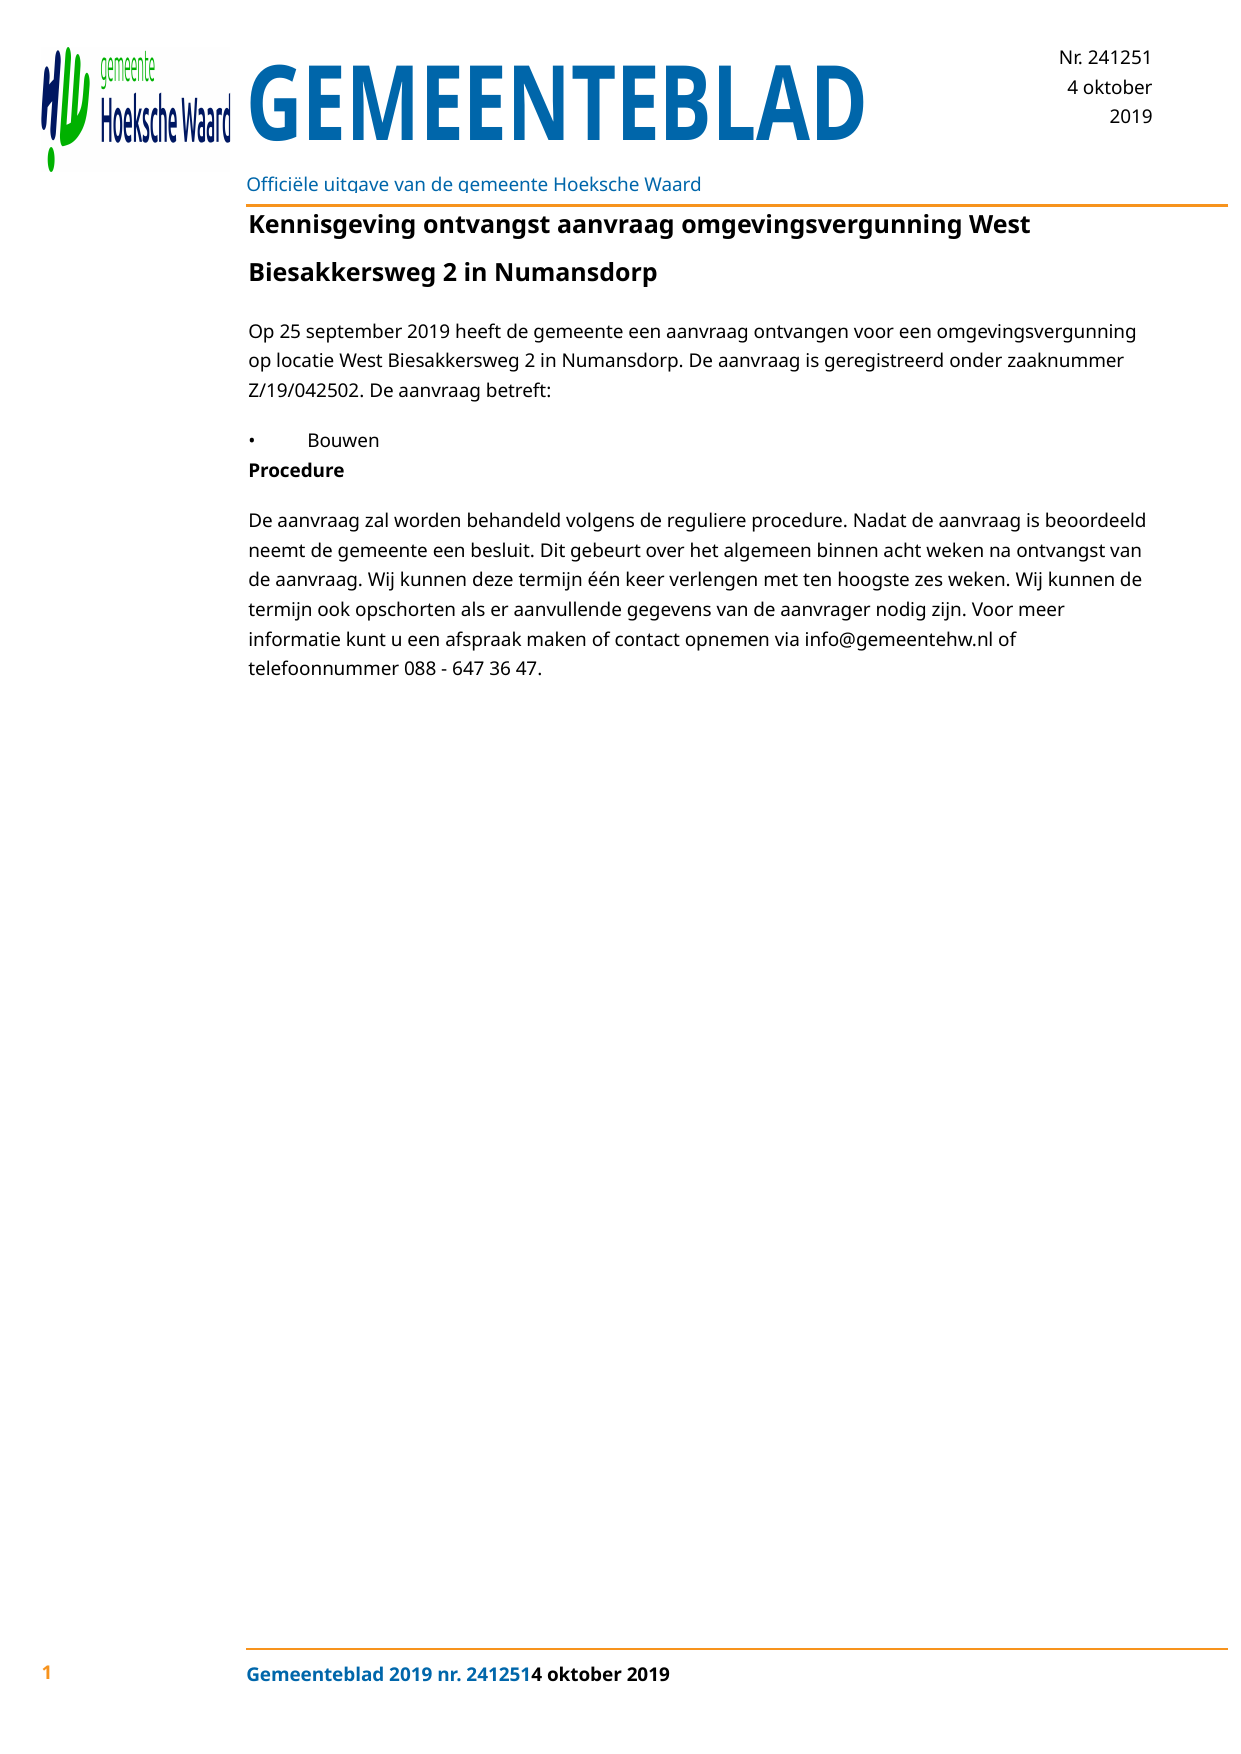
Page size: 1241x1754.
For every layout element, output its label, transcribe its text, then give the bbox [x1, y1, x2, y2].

list Bouwen [248, 427, 1152, 453]
text Procedure [248, 457, 1152, 483]
picture [41, 47, 231, 172]
text Kennisgeving ontvangst aanvraag omgevingsvergunning West Biesakkersweg 2 in Numansdorp [248, 207, 1152, 288]
text Op 25 september 2019 heeft de gemeente een aanvraag ontvangen voor een omgevingsvergunning op locatie West Biesakkersweg 2 in Numansdorp. De aanvraag is geregistreerd onder zaaknummer Z/19/042502. De aanvraag betreft: [248, 318, 1152, 403]
text De aanvraag zal worden behandeld volgens de reguliere procedure. Nadat de aanvraag is beoordeeld neemt de gemeente een besluit. Dit gebeurt over het algemeen binnen acht weken na ontvangst van de aanvraag. Wij kunnen deze termijn één keer verlengen met ten hoogste zes weken. Wij kunnen de termijn ook opschorten als er aanvullende gegevens van de aanvrager nodig zijn. Voor meer informatie kunt u een afspraak maken of contact opnemen via info@gemeentehw.nl of telefoonnummer 088 - 647 36 47. [248, 507, 1152, 681]
